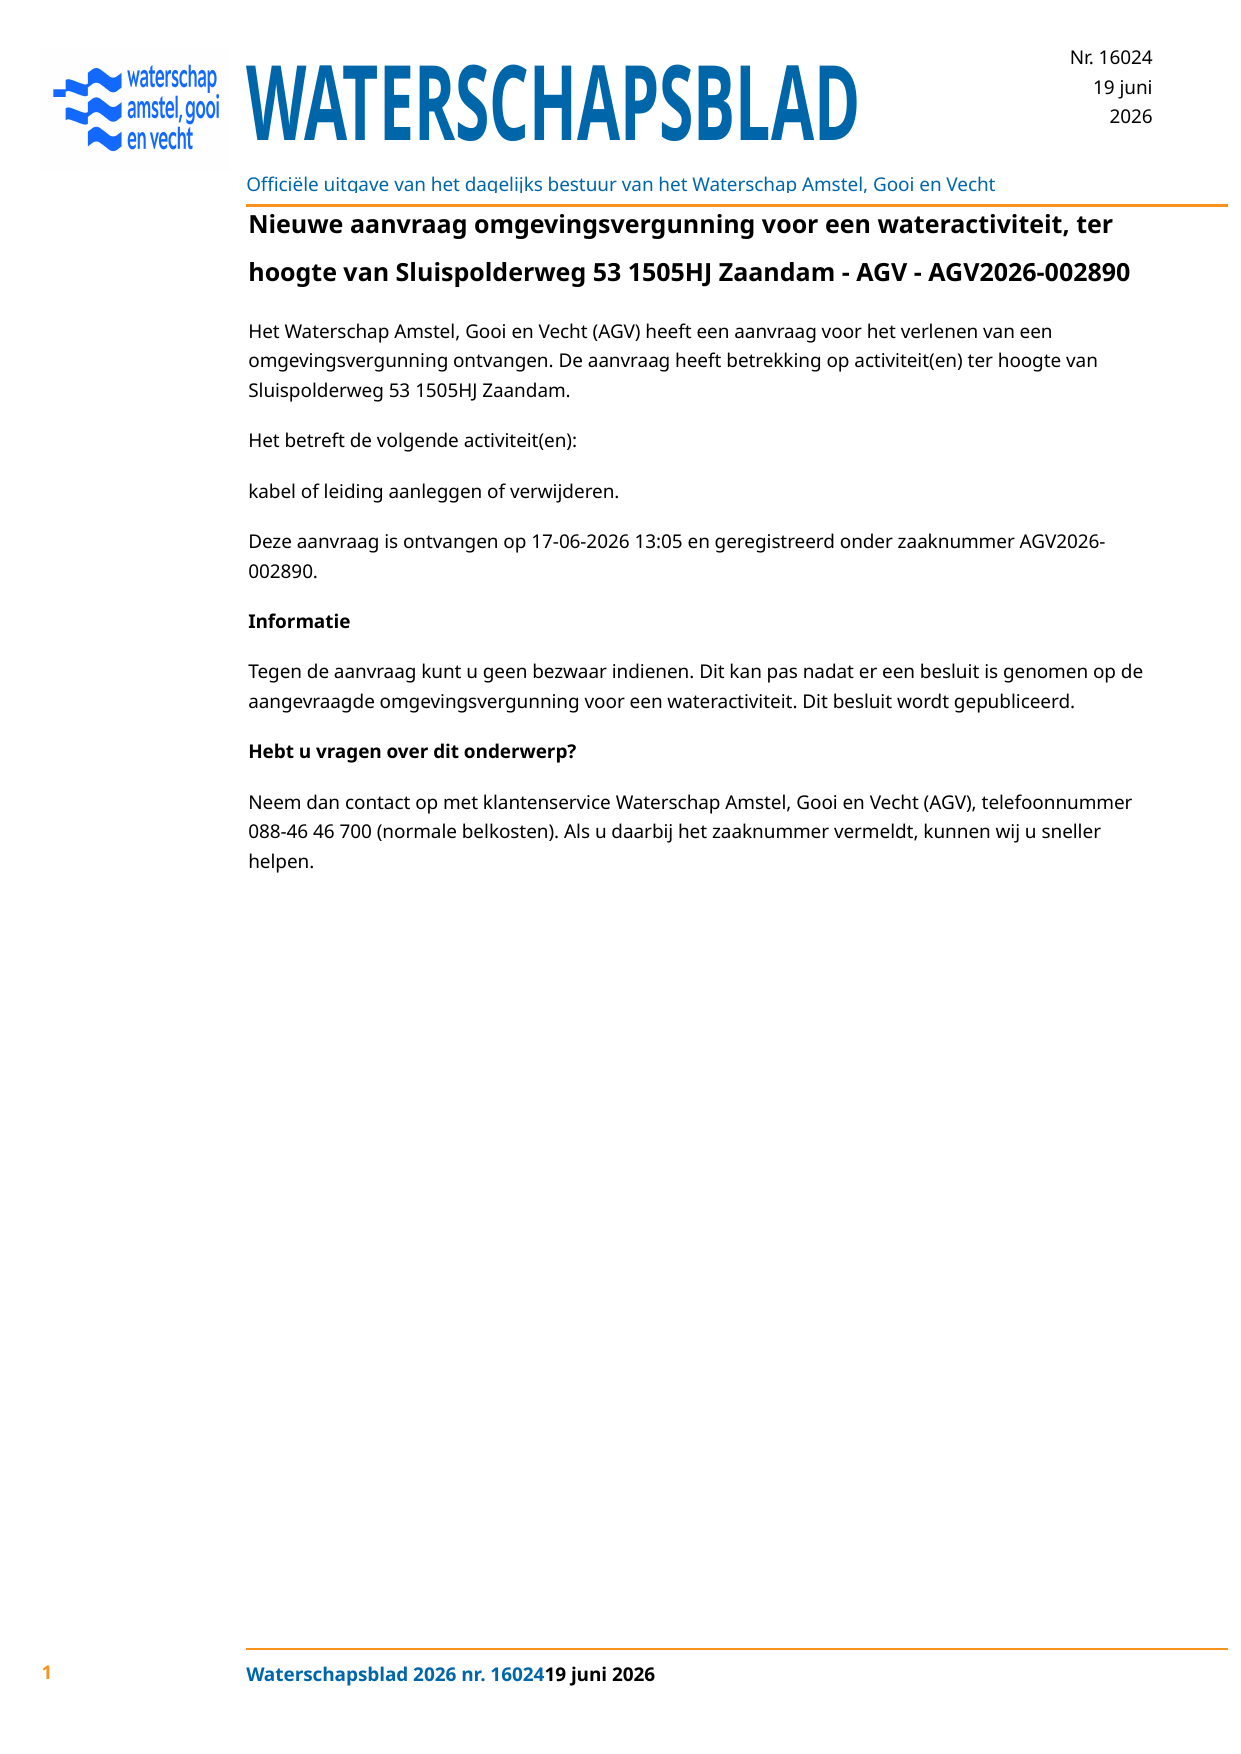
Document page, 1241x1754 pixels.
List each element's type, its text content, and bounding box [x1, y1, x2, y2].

text Nieuwe aanvraag omgevingsvergunning voor een wateractiviteit, ter hoogte van Sluispolderweg 53 1505HJ Zaandam - AGV - AGV2026-002890 [248, 207, 1152, 288]
text Informatie [248, 608, 1152, 634]
text Deze aanvraag is ontvangen op 17-06-2026 13:05 en geregistreerd onder zaaknummer AGV2026-002890. [248, 528, 1152, 584]
text Het Waterschap Amstel, Gooi en Vecht (AGV) heeft een aanvraag voor het verlenen van een omgevingsvergunning ontvangen. De aanvraag heeft betrekking op activiteit(en) ter hoogte van Sluispolderweg 53 1505HJ Zaandam. [248, 318, 1152, 403]
text Het betreft de volgende activiteit(en): [248, 427, 1152, 453]
text Hebt u vragen over dit onderwerp? [248, 739, 1152, 764]
text Neem dan contact op met klantenservice Waterschap Amstel, Gooi en Vecht (AGV), telefoonnummer 088-46 46 700 (normale belkosten). Als u daarbij het zaaknummer vermeldt, kunnen wij u sneller helpen. [248, 789, 1152, 874]
text Tegen de aanvraag kunt u geen bezwaar indienen. Dit kan pas nadat er een besluit is genomen op de aangevraagde omgevingsvergunning voor een wateractiviteit. Dit besluit wordt gepubliceerd. [248, 659, 1152, 714]
picture [41, 47, 231, 172]
text kabel of leiding aanleggen of verwijderen. [248, 478, 1152, 504]
